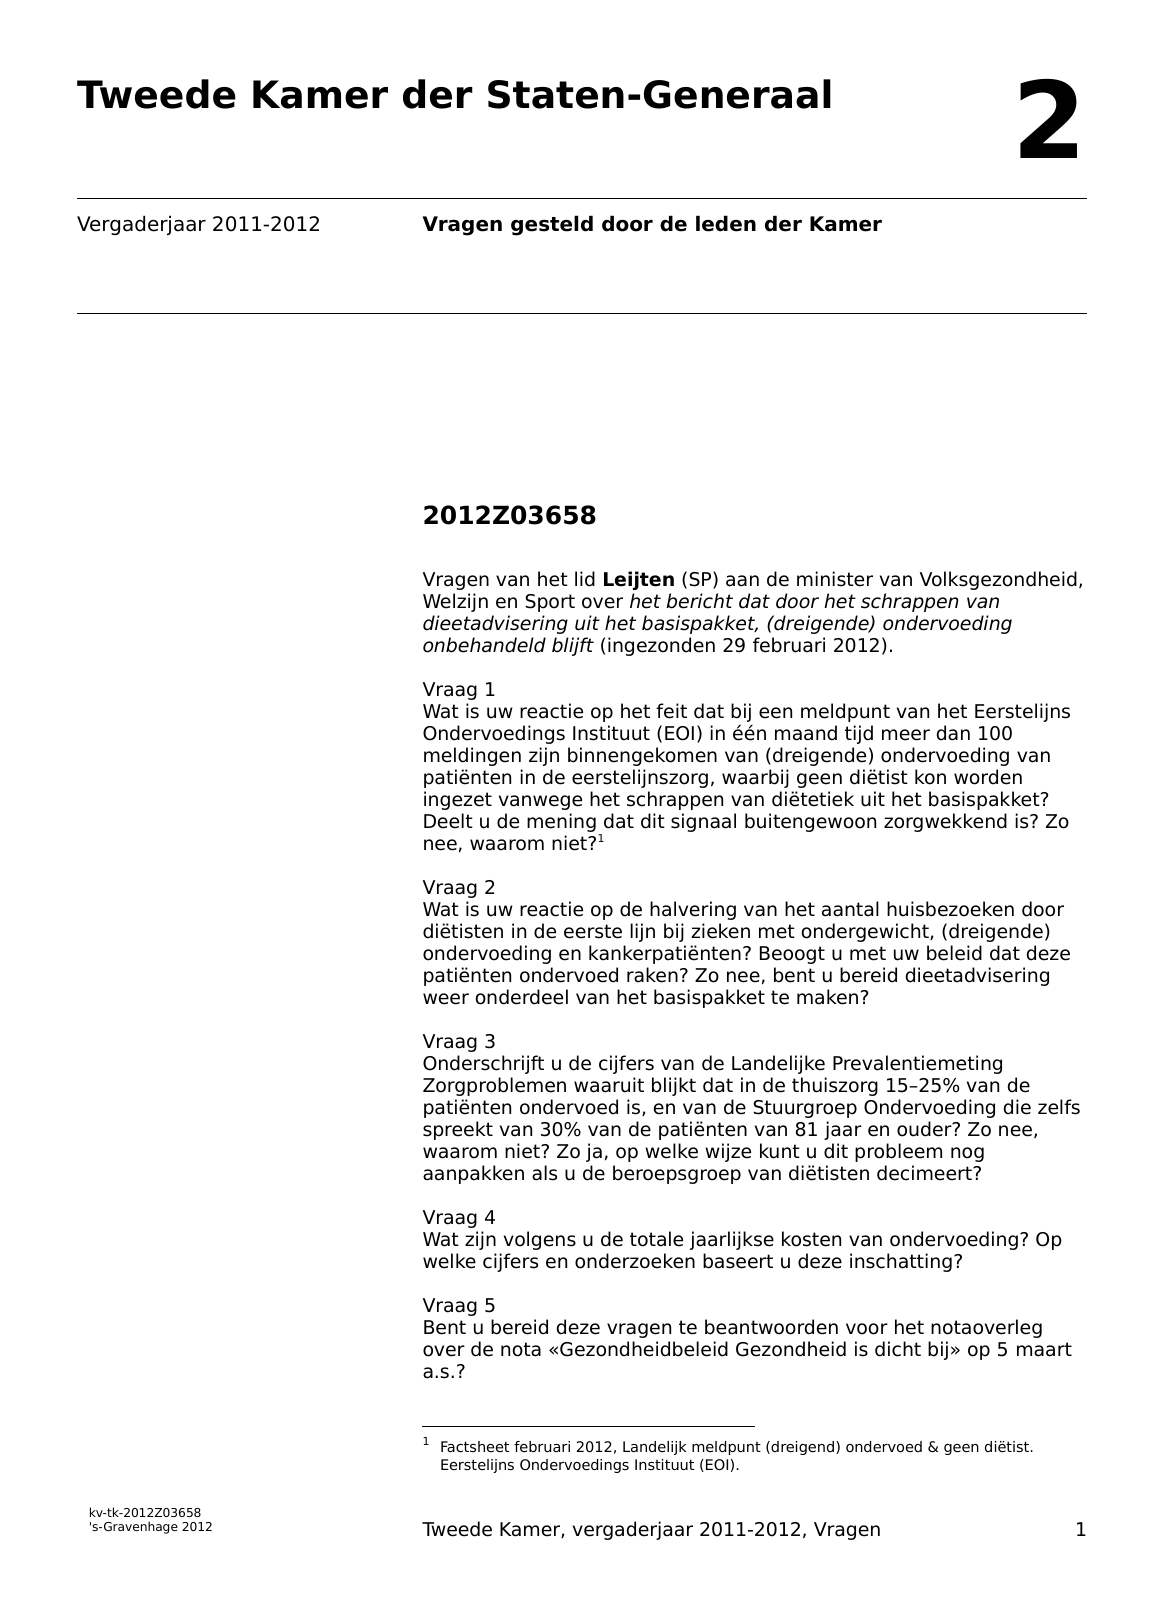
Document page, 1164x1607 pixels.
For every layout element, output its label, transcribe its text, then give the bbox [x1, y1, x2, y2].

text Vraag 1 [422, 679, 1087, 701]
text 's-Gravenhage 2012 [88, 1520, 323, 1534]
text 2012Z03658 [422, 501, 1087, 531]
text Vragen van het lid Leijten (SP) aan de minister van Volksgezondheid, Welzijn en Sport over het bericht dat door het schrappen van dieetadvisering uit het basispakket, (dreigende) ondervoeding onbehandeld blijft (ingezonden 29 februari 2012). [422, 569, 1087, 657]
table_cell Vragen gesteld door de leden der Kamer [422, 199, 1087, 313]
text Factsheet februari 2012, Landelijk meldpunt (dreigend) ondervoed & geen diëtist. Eerstelijns Ondervoedings Instituut (EOI). [422, 1435, 1087, 1474]
text Vraag 2 [422, 877, 1087, 899]
text Bent u bereid deze vragen te beantwoorden voor het notaoverleg over de nota «Gezondheidbeleid Gezondheid is dicht bij» op 5 maart a.s.? [422, 1317, 1087, 1383]
text Vraag 3 [422, 1031, 1087, 1053]
table_header 2 [886, 59, 1087, 198]
text Wat is uw reactie op het feit dat bij een meldpunt van het Eerstelijns Ondervoedings Instituut (EOI) in één maand tijd meer dan 100 meldingen zijn binnengekomen van (dreigende) ondervoeding van patiënten in de eerstelijnszorg, waarbij geen diëtist kon worden ingezet vanwege het schrappen van diëtetiek uit het basispakket? Deelt u de mening dat dit signaal buitengewoon zorgwekkend is? Zo nee, waarom niet? [422, 701, 1087, 855]
table_cell Vergaderjaar 2011-2012 [77, 199, 422, 313]
text kv-tk-2012Z03658 [88, 1506, 323, 1520]
text Vraag 4 [422, 1207, 1087, 1229]
text Wat zijn volgens u de totale jaarlijkse kosten van ondervoeding? Op welke cijfers en onderzoeken baseert u deze inschatting? [422, 1229, 1087, 1273]
text Vraag 5 [422, 1295, 1087, 1317]
text Wat is uw reactie op de halvering van het aantal huisbezoeken door diëtisten in de eerste lijn bij zieken met ondergewicht, (dreigende) ondervoeding en kankerpatiënten? Beoogt u met uw beleid dat deze patiënten ondervoed raken? Zo nee, bent u bereid dieetadvisering weer onderdeel van het basispakket te maken? [422, 899, 1087, 1009]
table_header Tweede Kamer der Staten-Generaal [77, 59, 886, 198]
text Onderschrijft u de cijfers van de Landelijke Prevalentiemeting Zorgproblemen waaruit blijkt dat in de thuiszorg 15–25% van de patiënten ondervoed is, en van de Stuurgroep Ondervoeding die zelfs spreekt van 30% van de patiënten van 81 jaar en ouder? Zo nee, waarom niet? Zo ja, op welke wijze kunt u dit probleem nog aanpakken als u de beroepsgroep van diëtisten decimeert? [422, 1053, 1087, 1185]
